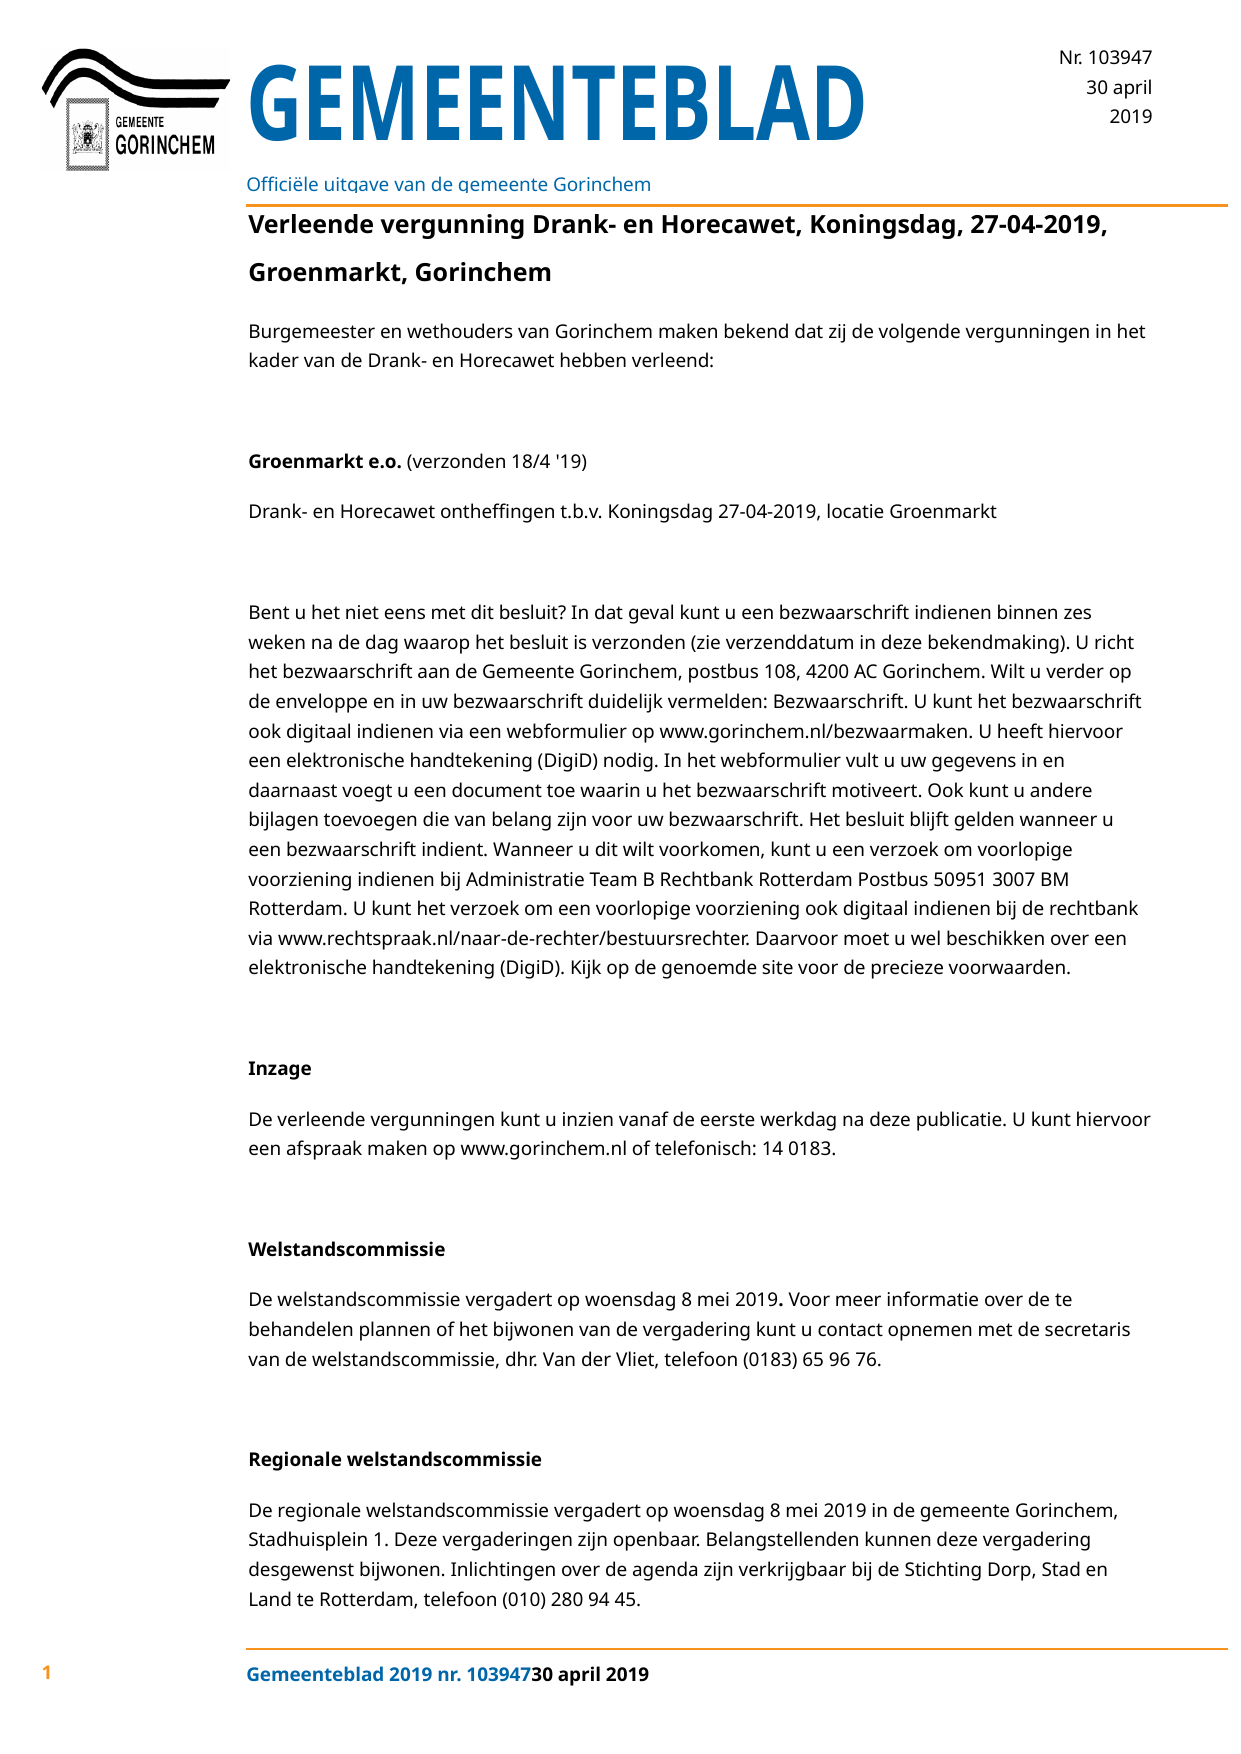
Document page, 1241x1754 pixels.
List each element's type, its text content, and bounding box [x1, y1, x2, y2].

text De regionale welstandscommissie vergadert op woensdag 8 mei 2019 in de gemeente Gorinchem, Stadhuisplein 1. Deze vergaderingen zijn openbaar. Belangstellenden kunnen deze vergadering desgewenst bijwonen. Inlichtingen over de agenda zijn verkrijgbaar bij de Stichting Dorp, Stad en Land te Rotterdam, telefoon (010) 280 94 45. [248, 1497, 1152, 1612]
text De welstandscommissie vergadert op woensdag 8 mei 2019. Voor meer informatie over de te behandelen plannen of het bijwonen van de vergadering kunt u contact opnemen met de secretaris van de welstandscommissie, dhr. Van der Vliet, telefoon (0183) 65 96 76. [248, 1287, 1152, 1372]
text Bent u het niet eens met dit besluit? In dat geval kunt u een bezwaarschrift indienen binnen zes weken na de dag waarop het besluit is verzonden (zie verzenddatum in deze bekendmaking). U richt het bezwaarschrift aan de Gemeente Gorinchem, postbus 108, 4200 AC Gorinchem. Wilt u verder op de enveloppe en in uw bezwaarschrift duidelijk vermelden: Bezwaarschrift. U kunt het bezwaarschrift ook digitaal indienen via een webformulier op www.gorinchem.nl/bezwaarmaken. U heeft hiervoor een elektronische handtekening (DigiD) nodig. In het webformulier vult u uw gegevens in en daarnaast voegt u een document toe waarin u het bezwaarschrift motiveert. Ook kunt u andere bijlagen toevoegen die van belang zijn voor uw bezwaarschrift. Het besluit blijft gelden wanneer u een bezwaarschrift indient. Wanneer u dit wilt voorkomen, kunt u een verzoek om voorlopige voorziening indienen bij Administratie Team B Rechtbank Rotterdam Postbus 50951 3007 BM Rotterdam. U kunt het verzoek om een voorlopige voorziening ook digitaal indienen bij de rechtbank via www.rechtspraak.nl/naar-de-rechter/bestuursrechter. Daarvoor moet u wel beschikken over een elektronische handtekening (DigiD). Kijk op de genoemde site voor de precieze voorwaarden. [248, 599, 1152, 980]
text De verleende vergunningen kunt u inzien vanaf de eerste werkdag na deze publicatie. U kunt hiervoor een afspraak maken op www.gorinchem.nl of telefonisch: 14 0183. [248, 1106, 1152, 1161]
text Inzage [248, 1055, 1152, 1081]
text Drank- en Horecawet ontheffingen t.b.v. Koningsdag 27-04-2019, locatie Groenmarkt [248, 499, 1152, 524]
text Verleende vergunning Drank- en Horecawet, Koningsdag, 27-04-2019, Groenmarkt, Gorinchem [248, 207, 1152, 288]
text Groenmarkt e.o. (verzonden 18/4 '19) [248, 448, 1152, 474]
picture [41, 47, 231, 172]
text Burgemeester en wethouders van Gorinchem maken bekend dat zij de volgende vergunningen in het kader van de Drank- en Horecawet hebben verleend: [248, 318, 1152, 373]
text Regionale welstandscommissie [248, 1447, 1152, 1472]
text Welstandscommissie [248, 1236, 1152, 1262]
